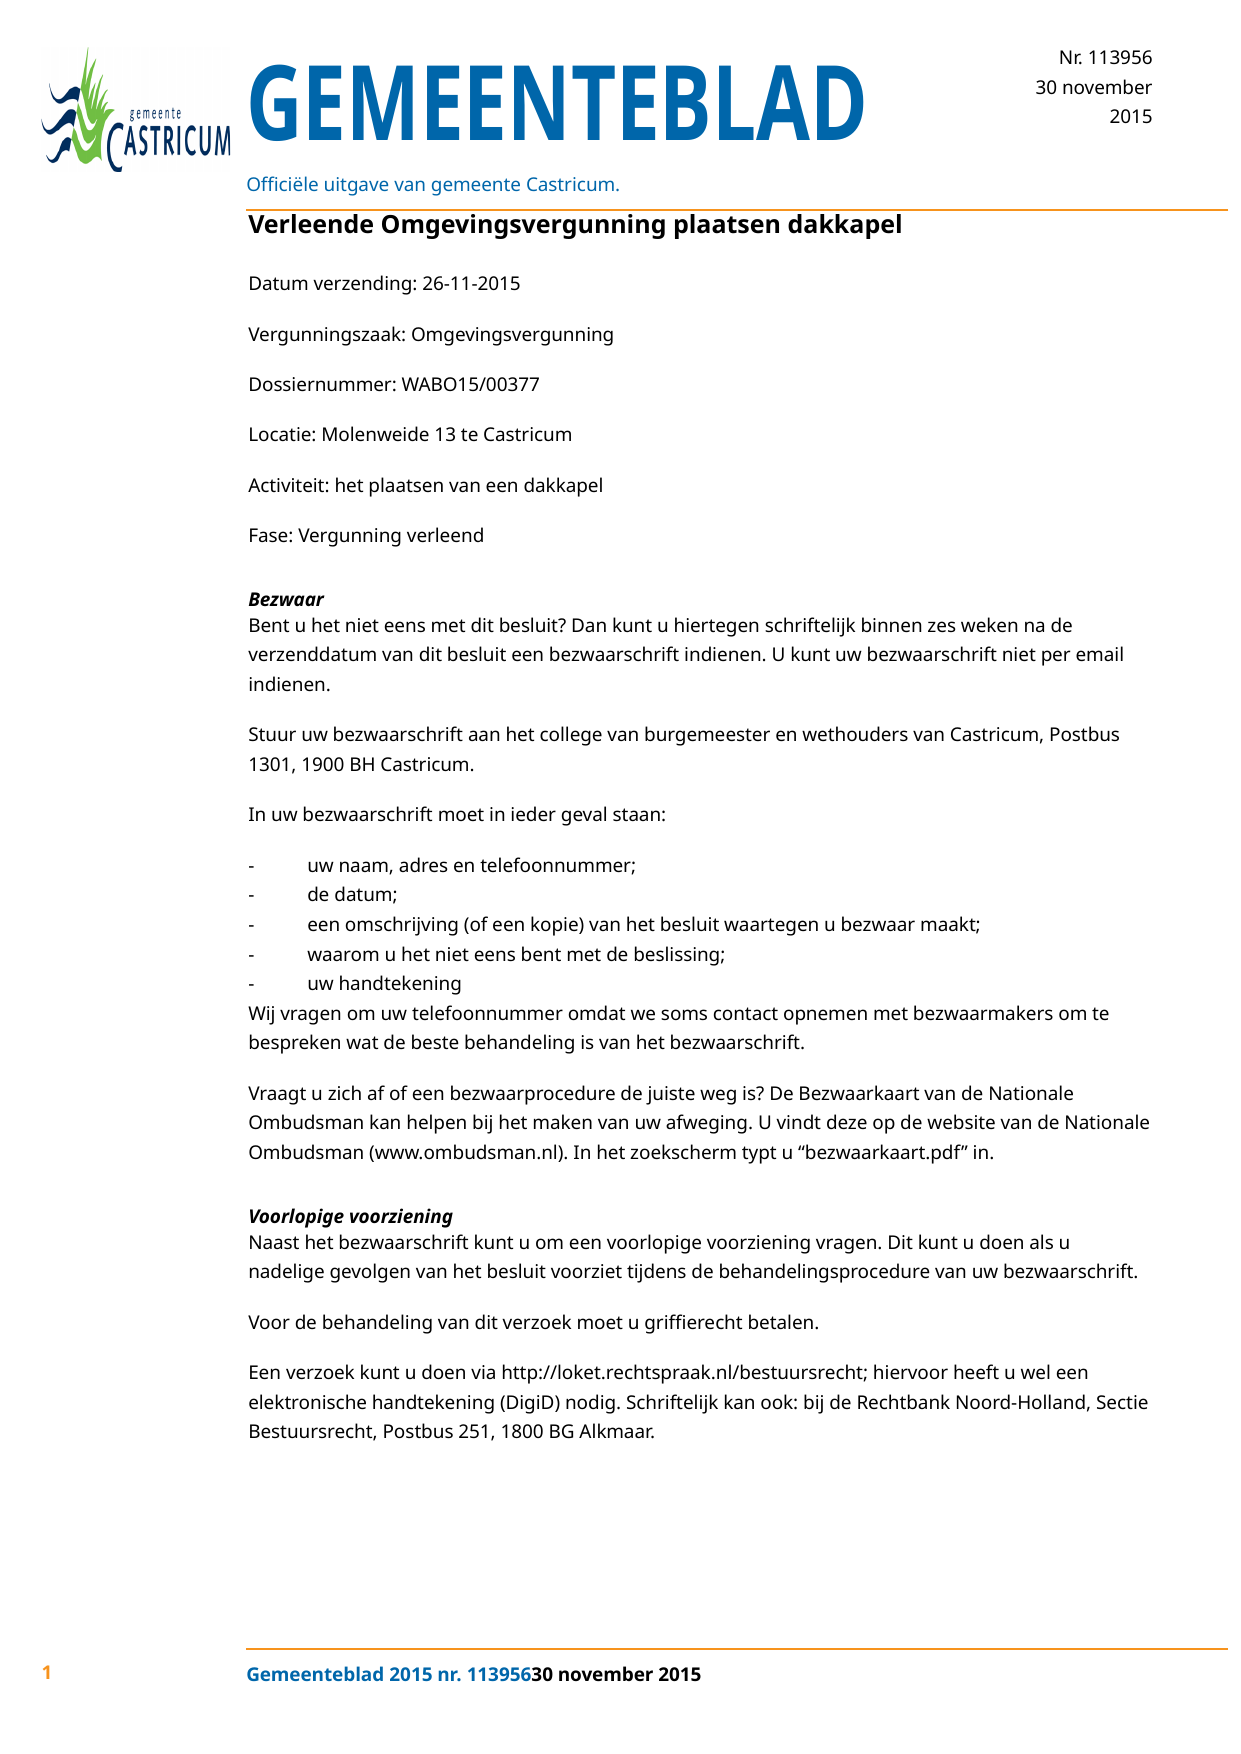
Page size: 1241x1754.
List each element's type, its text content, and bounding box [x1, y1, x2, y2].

text Activiteit: het plaatsen van een dakkapel [248, 472, 1152, 498]
text Naast het bezwaarschrift kunt u om een voorlopige voorziening vragen. Dit kunt u doen als u nadelige gevolgen van het besluit voorziet tijdens de behandelingsprocedure van uw bezwaarschrift. [248, 1229, 1152, 1284]
text Vraagt u zich af of een bezwaarprocedure de juiste weg is? De Bezwaarkaart van de Nationale Ombudsman kan helpen bij het maken van uw afweging. U vindt deze op de website van de Nationale Ombudsman (www.ombudsman.nl). In het zoekscherm typt u “bezwaarkaart.pdf” in. [248, 1080, 1152, 1165]
list uw naam, adres en telefoonnummer; [248, 852, 1152, 878]
text Dossiernummer: WABO15/00377 [248, 371, 1152, 397]
list de datum; [248, 882, 1152, 907]
text Stuur uw bezwaarschrift aan het college van burgemeester en wethouders van Castricum, Postbus 1301, 1900 BH Castricum. [248, 722, 1152, 777]
text Een verzoek kunt u doen via http://loket.rechtspraak.nl/bestuursrecht; hiervoor heeft u wel een elektronische handtekening (DigiD) nodig. Schriftelijk kan ook: bij de Rechtbank Noord-Holland, Sectie Bestuursrecht, Postbus 251, 1800 BG Alkmaar. [248, 1359, 1152, 1444]
text Vergunningszaak: Omgevingsvergunning [248, 321, 1152, 346]
text In uw bezwaarschrift moet in ieder geval staan: [248, 802, 1152, 827]
list waarom u het niet eens bent met de beslissing; [248, 941, 1152, 967]
text Datum verzending: 26-11-2015 [248, 270, 1152, 296]
text Voor de behandeling van dit verzoek moet u griffierecht betalen. [248, 1309, 1152, 1334]
text Fase: Vergunning verleend [248, 522, 1152, 548]
list een omschrijving (of een kopie) van het besluit waartegen u bezwaar maakt; [248, 911, 1152, 937]
text Verleende Omgevingsvergunning plaatsen dakkapel [248, 211, 1152, 241]
list uw handtekening [248, 970, 1152, 996]
picture [41, 47, 231, 172]
text Voorlopige voorziening [248, 1203, 1152, 1229]
text Wij vragen om uw telefoonnummer omdat we soms contact opnemen met bezwaarmakers om te bespreken wat de beste behandeling is van het bezwaarschrift. [248, 1000, 1152, 1055]
text Bent u het niet eens met dit besluit? Dan kunt u hiertegen schriftelijk binnen zes weken na de verzenddatum van dit besluit een bezwaarschrift indienen. U kunt uw bezwaarschrift niet per email indienen. [248, 612, 1152, 697]
text Bezwaar [248, 586, 1152, 612]
text Locatie: Molenweide 13 te Castricum [248, 422, 1152, 447]
